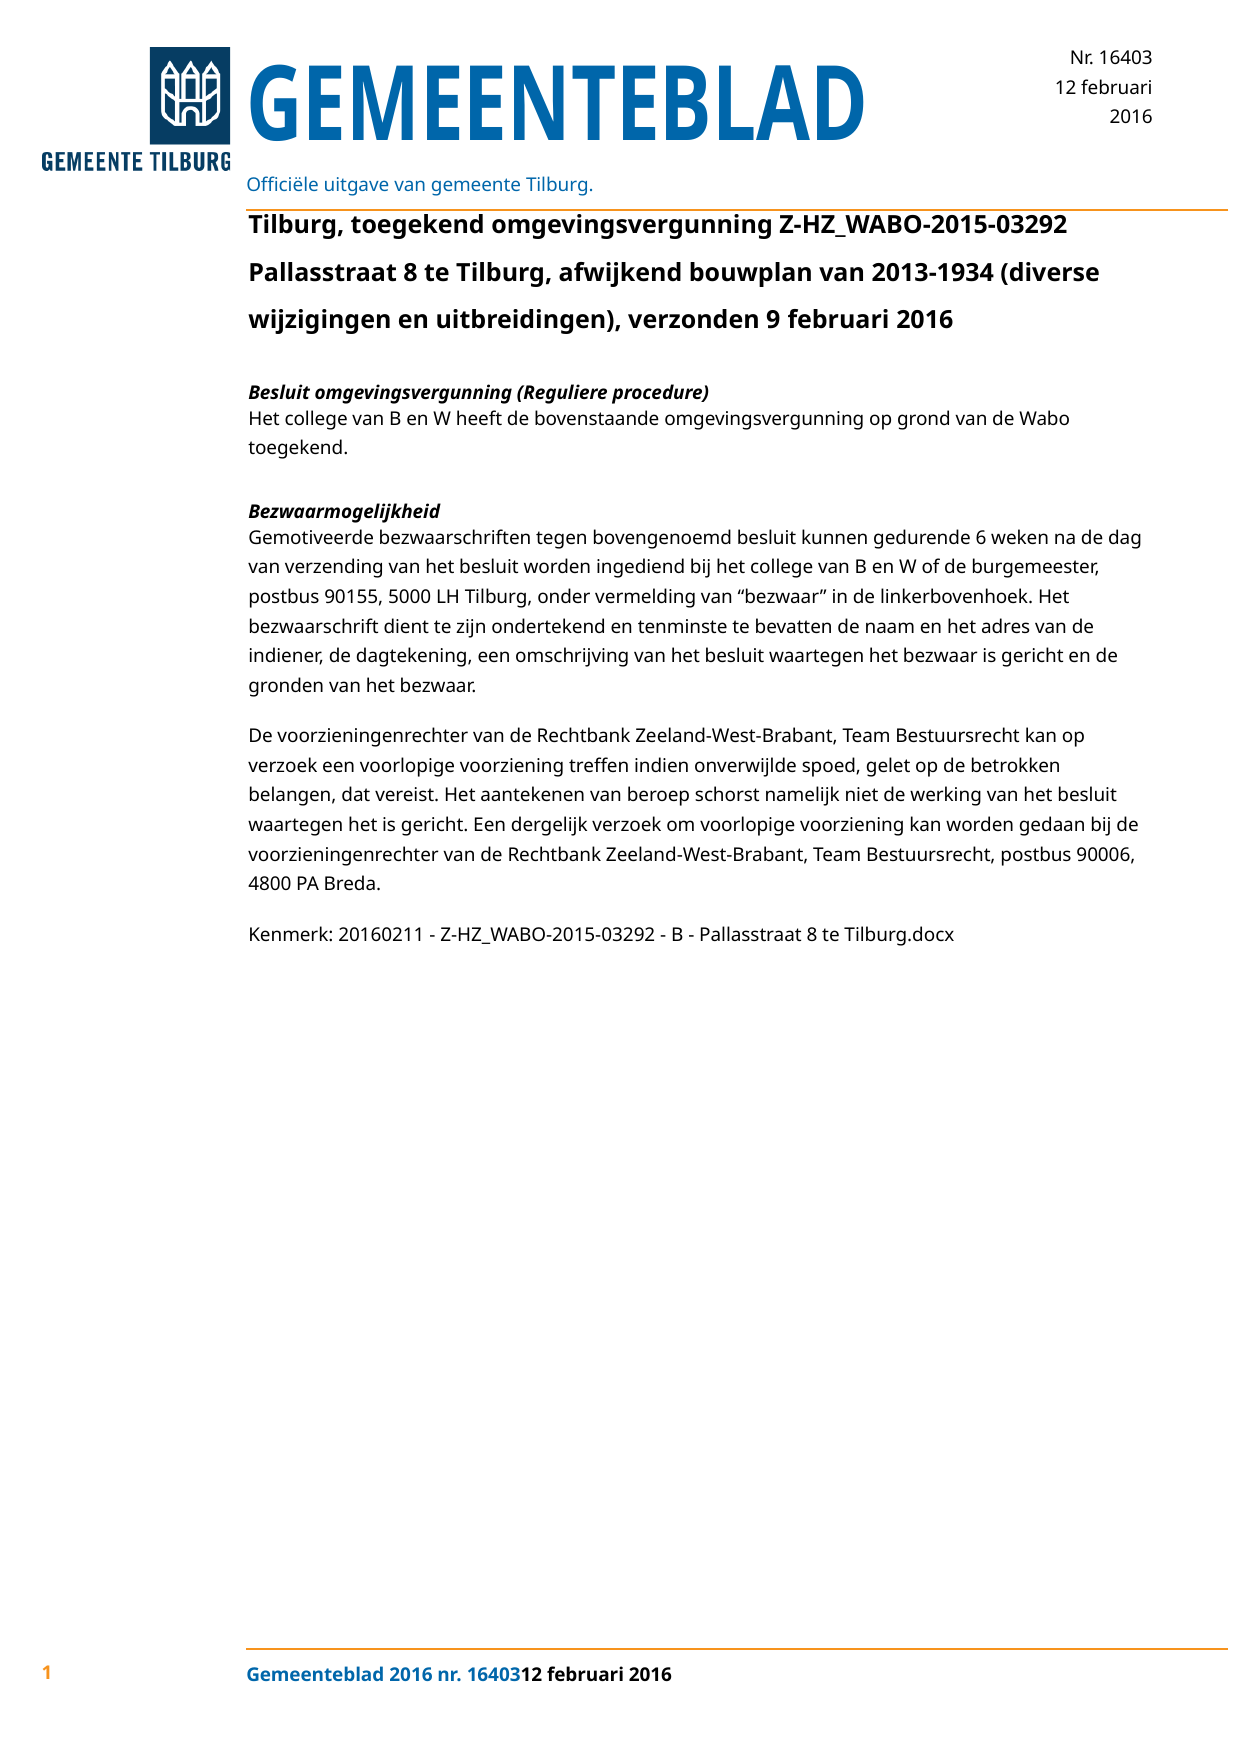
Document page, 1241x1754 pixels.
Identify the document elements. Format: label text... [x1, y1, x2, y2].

picture [41, 47, 231, 172]
text Gemotiveerde bezwaarschriften tegen bovengenoemd besluit kunnen gedurende 6 weken na de dag van verzending van het besluit worden ingediend bij het college van B en W of de burgemeester, postbus 90155, 5000 LH Tilburg, onder vermelding van “bezwaar” in de linkerbovenhoek. Het bezwaarschrift dient te zijn ondertekend en tenminste te bevatten de naam en het adres van de indiener, de dagtekening, een omschrijving van het besluit waartegen het bezwaar is gericht en de gronden van het bezwaar. [248, 524, 1152, 698]
text Bezwaarmogelijkheid [248, 498, 1152, 524]
text Kenmerk: 20160211 - Z-HZ_WABO-2015-03292 - B - Pallasstraat 8 te Tilburg.docx [248, 921, 1152, 946]
text De voorzieningenrechter van de Rechtbank Zeeland-West-Brabant, Team Bestuursrecht kan op verzoek een voorlopige voorziening treffen indien onverwijlde spoed, gelet op de betrokken belangen, dat vereist. Het aantekenen van beroep schorst namelijk niet de werking van het besluit waartegen het is gericht. Een dergelijk verzoek om voorlopige voorziening kan worden gedaan bij de voorzieningenrechter van de Rechtbank Zeeland-West-Brabant, Team Bestuursrecht, postbus 90006, 4800 PA Breda. [248, 722, 1152, 896]
text Tilburg, toegekend omgevingsvergunning Z-HZ_WABO-2015-03292 Pallasstraat 8 te Tilburg, afwijkend bouwplan van 2013-1934 (diverse wijzigingen en uitbreidingen), verzonden 9 februari 2016 [248, 211, 1152, 336]
text Besluit omgevingsvergunning (Reguliere procedure) [248, 379, 1152, 405]
text Het college van B en W heeft de bovenstaande omgevingsvergunning op grond van de Wabo toegekend. [248, 405, 1152, 460]
